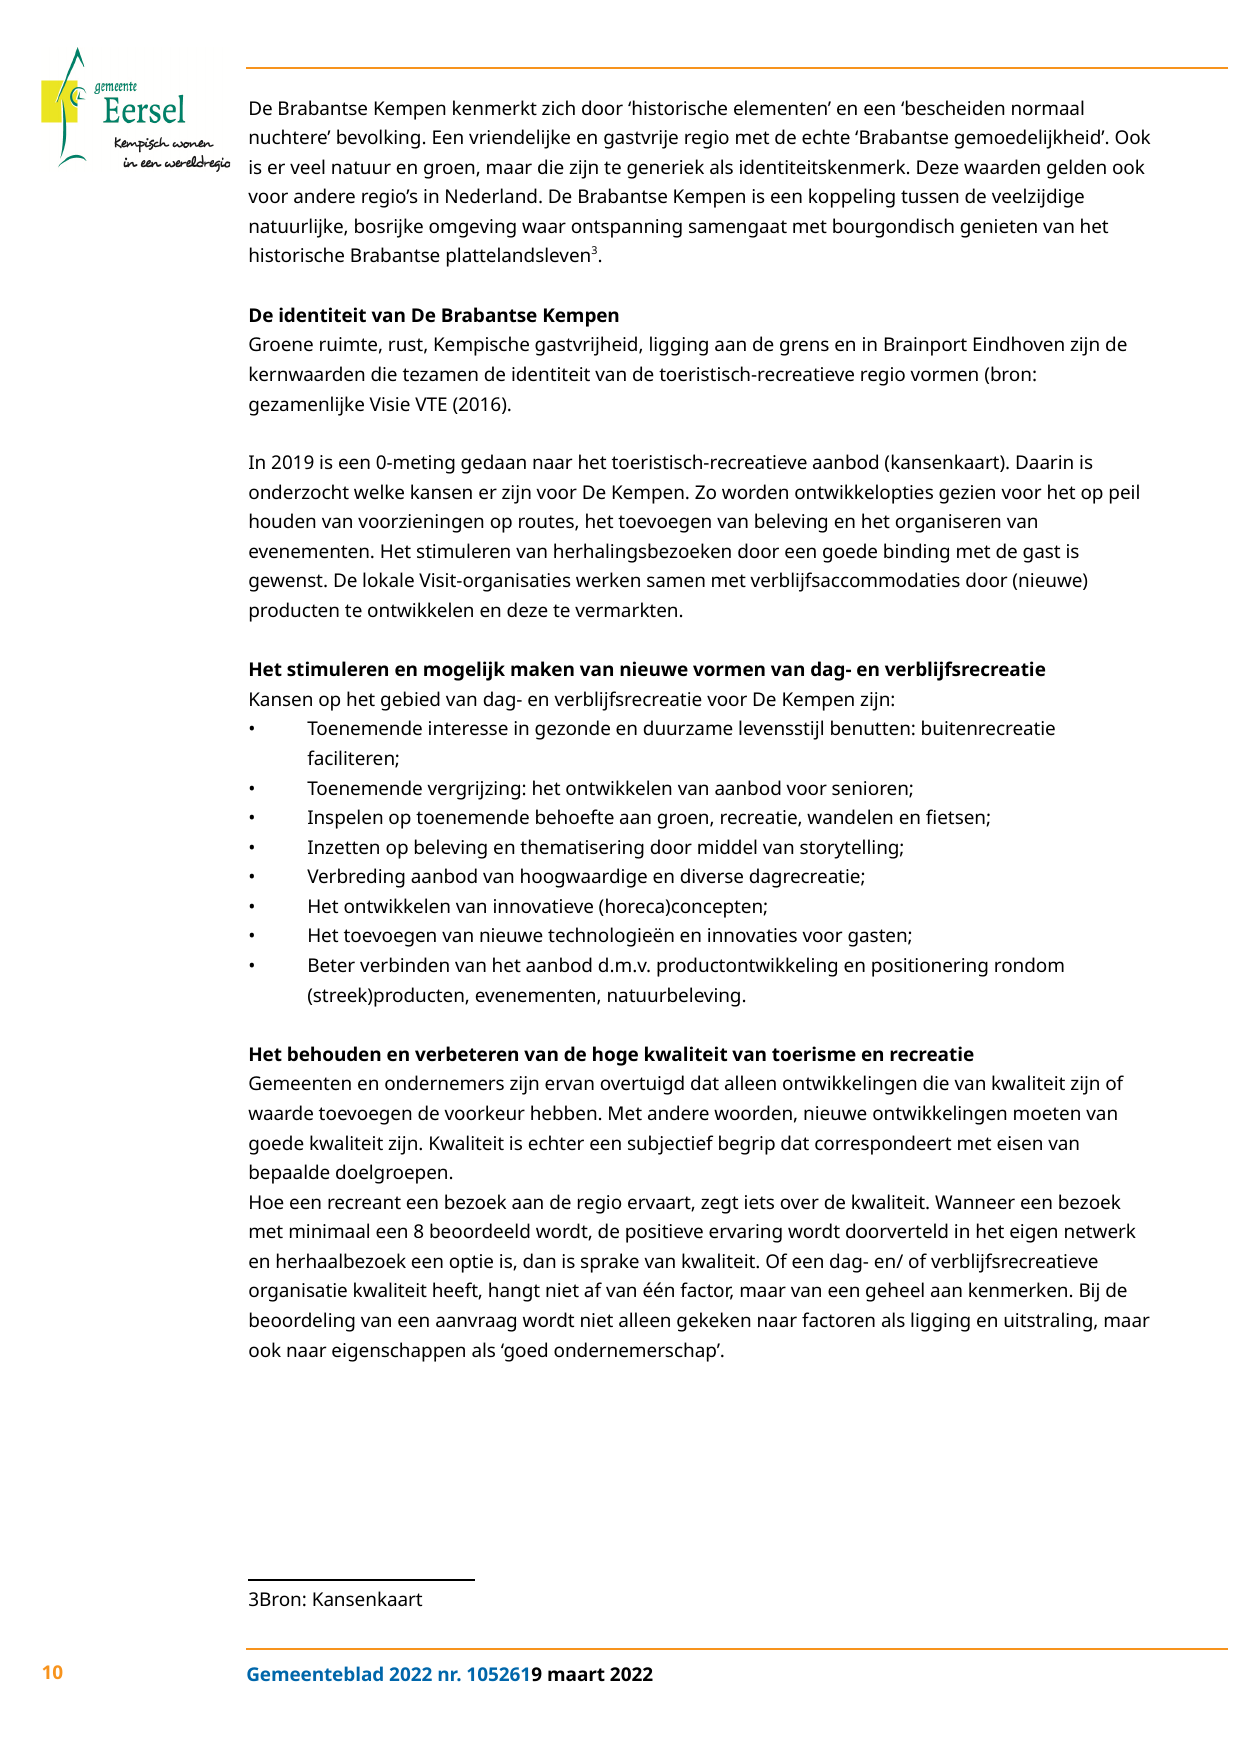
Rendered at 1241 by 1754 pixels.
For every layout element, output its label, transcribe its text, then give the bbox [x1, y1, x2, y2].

list Inzetten op beleving en thematisering door middel van storytelling; [248, 834, 1152, 859]
list Toenemende vergrijzing: het ontwikkelen van aanbod voor senioren; [248, 775, 1152, 800]
list Inspelen op toenemende behoefte aan groen, recreatie, wandelen en fietsen; [248, 804, 1152, 830]
list Het toevoegen van nieuwe technologieën en innovaties voor gasten; [248, 923, 1152, 948]
text Kansen op het gebied van dag- en verblijfsrecreatie voor De Kempen zijn: [248, 686, 1152, 712]
text Hoe een recreant een bezoek aan de regio ervaart, zegt iets over de kwaliteit. Wanneer een bezoek met minimaal een 8 beoordeeld wordt, de positieve ervaring wordt doorverteld in het eigen netwerk en herhaalbezoek een optie is, dan is sprake van kwaliteit. Of een dag- en/ of verblijfsrecreatieve organisatie kwaliteit heeft, hangt niet af van één factor, maar van een geheel aan kenmerken. Bij de beoordeling van een aanvraag wordt niet alleen gekeken naar factoren als ligging en uitstraling, maar ook naar eigenschappen als ‘goed ondernemerschap’. [248, 1189, 1152, 1362]
text De Brabantse Kempen kenmerkt zich door ‘historische elementen’ en een ‘bescheiden normaal nuchtere’ bevolking. Een vriendelijke en gastvrije regio met de echte ‘Brabantse gemoedelijkheid’. Ook is er veel natuur en groen, maar die zijn te generiek als identiteitskenmerk. Deze waarden gelden ook voor andere regio’s in Nederland. De Brabantse Kempen is een koppeling tussen de veelzijdige natuurlijke, bosrijke omgeving waar ontspanning samengaat met bourgondisch genieten van het historische Brabantse plattelandsleven. [248, 95, 1152, 268]
text Bron: Kansenkaart [248, 1586, 1152, 1612]
text Gemeenten en ondernemers zijn ervan overtuigd dat alleen ontwikkelingen die van kwaliteit zijn of waarde toevoegen de voorkeur hebben. Met andere woorden, nieuwe ontwikkelingen moeten van goede kwaliteit zijn. Kwaliteit is echter een subjectief begrip dat correspondeert met eisen van bepaalde doelgroepen. [248, 1071, 1152, 1185]
table_header De identiteit van De Brabantse Kempen Groene ruimte, rust, Kempische gastvrijheid, ligging aan de grens en in Brainport Eindhoven zijn de kernwaarden die tezamen de identiteit van de toeristisch-recreatieve regio vormen (bron: gezamenlijke Visie VTE (2016). [248, 302, 1152, 416]
text In 2019 is een 0-meting gedaan naar het toeristisch-recreatieve aanbod (kansenkaart). Daarin is onderzocht welke kansen er zijn voor De Kempen. Zo worden ontwikkelopties gezien voor het op peil houden van voorzieningen op routes, het toevoegen van beleving en het organiseren van evenementen. Het stimuleren van herhalingsbezoeken door een goede binding met de gast is gewenst. De lokale Visit-organisaties werken samen met verblijfsaccommodaties door (nieuwe) producten te ontwikkelen en deze te vermarkten. [248, 449, 1152, 623]
list Het ontwikkelen van innovatieve (horeca)concepten; [248, 893, 1152, 919]
list Beter verbinden van het aanbod d.m.v. productontwikkeling en positionering rondom (streek)producten, evenementen, natuurbeleving. [248, 952, 1152, 1007]
text Het stimuleren en mogelijk maken van nieuwe vormen van dag- en verblijfsrecreatie [248, 656, 1152, 682]
list Verbreding aanbod van hoogwaardige en diverse dagrecreatie; [248, 863, 1152, 889]
text Het behouden en verbeteren van de hoge kwaliteit van toerisme en recreatie [248, 1041, 1152, 1067]
list Toenemende interesse in gezonde en duurzame levensstijl benutten: buitenrecreatie faciliteren; [248, 716, 1152, 771]
picture [41, 47, 231, 172]
